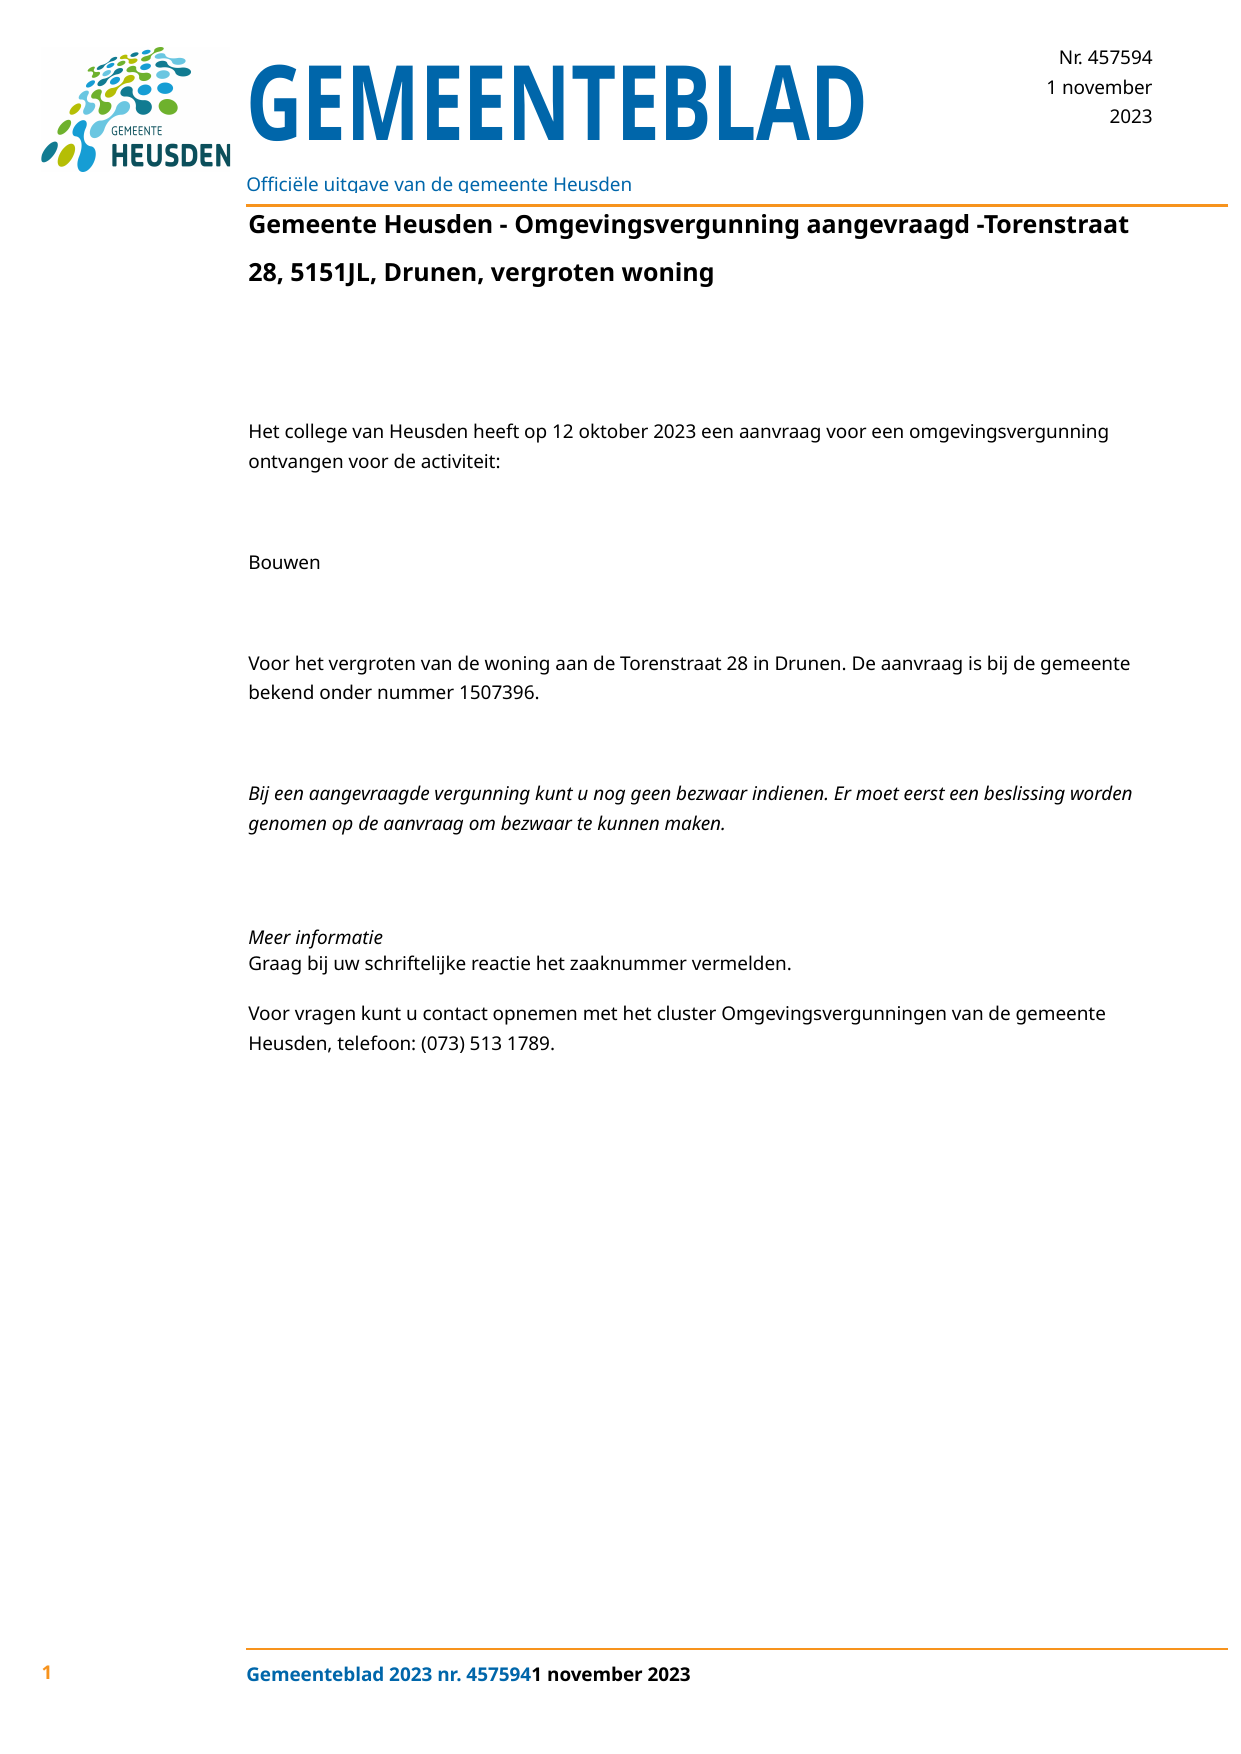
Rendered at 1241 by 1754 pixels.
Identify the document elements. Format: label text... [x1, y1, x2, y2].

text Bouwen [248, 549, 1152, 575]
text Meer informatie [248, 924, 1152, 950]
text Gemeente Heusden - Omgevingsvergunning aangevraagd -Torenstraat 28, 5151JL, Drunen, vergroten woning [248, 207, 1152, 288]
text Bij een aangevraagde vergunning kunt u nog geen bezwaar indienen. Er moet eerst een beslissing worden genomen op de aanvraag om bezwaar te kunnen maken. [248, 780, 1152, 836]
text Het college van Heusden heeft op 12 oktober 2023 een aanvraag voor een omgevingsvergunning ontvangen voor de activiteit: [248, 419, 1152, 474]
text Graag bij uw schriftelijke reactie het zaaknummer vermelden. [248, 950, 1152, 976]
picture [41, 47, 231, 172]
text Voor vragen kunt u contact opnemen met het cluster Omgevingsvergunningen van de gemeente Heusden, telefoon: (073) 513 1789. [248, 1001, 1152, 1056]
text Voor het vergroten van de woning aan de Torenstraat 28 in Drunen. De aanvraag is bij de gemeente bekend onder nummer 1507396. [248, 650, 1152, 705]
